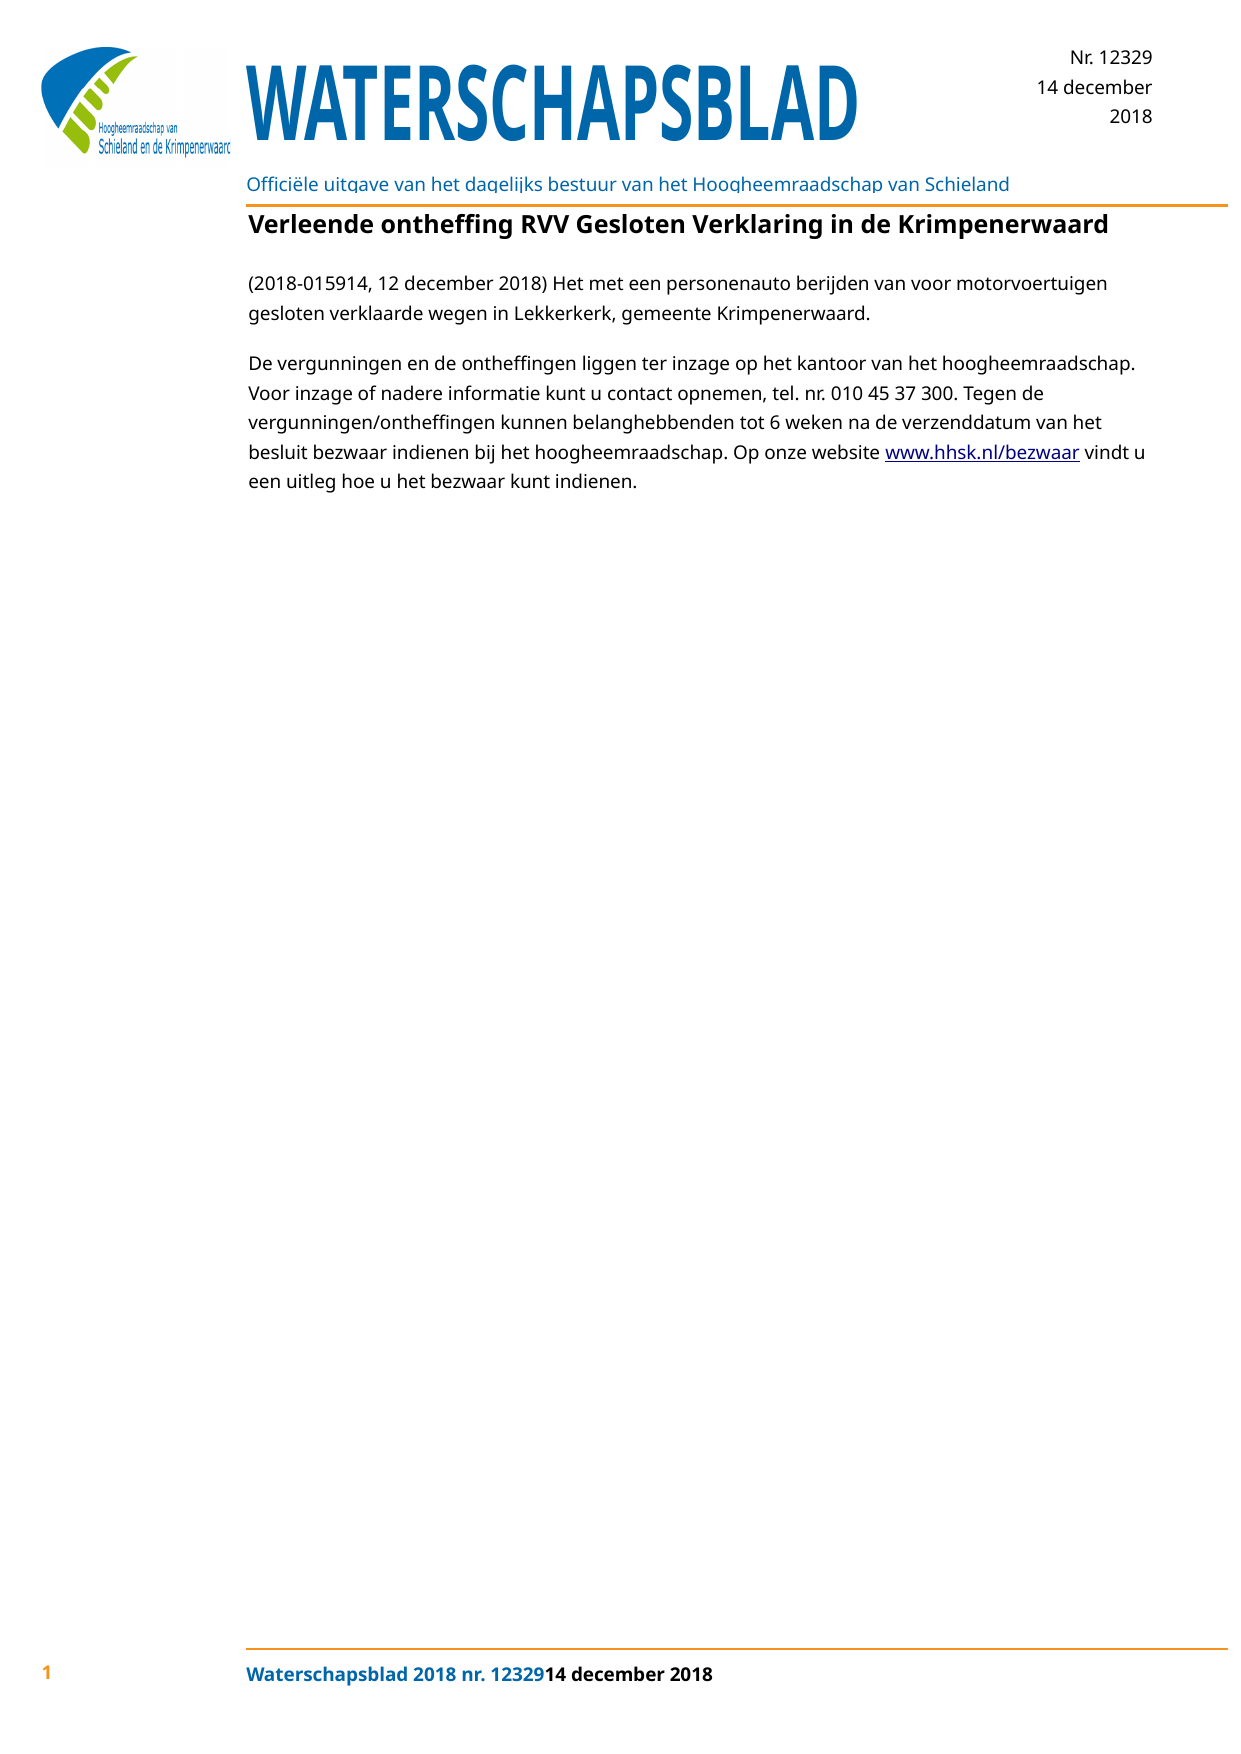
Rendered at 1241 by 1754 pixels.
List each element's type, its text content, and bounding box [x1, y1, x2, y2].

text Verleende ontheffing RVV Gesloten Verklaring in de Krimpenerwaard [248, 207, 1152, 241]
picture [41, 47, 231, 172]
text De vergunningen en de ontheffingen liggen ter inzage op het kantoor van het hoogheemraadschap. Voor inzage of nadere informatie kunt u contact opnemen, tel. nr. 010 45 37 300. Tegen de vergunningen/ontheffingen kunnen belanghebbenden tot 6 weken na de verzenddatum van het besluit bezwaar indienen bij het hoogheemraadschap. Op onze website www.hhsk.nl/bezwaar vindt u een uitleg hoe u het bezwaar kunt indienen. [248, 350, 1152, 494]
text (2018-015914, 12 december 2018) Het met een personenauto berijden van voor motorvoertuigen gesloten verklaarde wegen in Lekkerkerk, gemeente Krimpenerwaard. [248, 270, 1152, 326]
